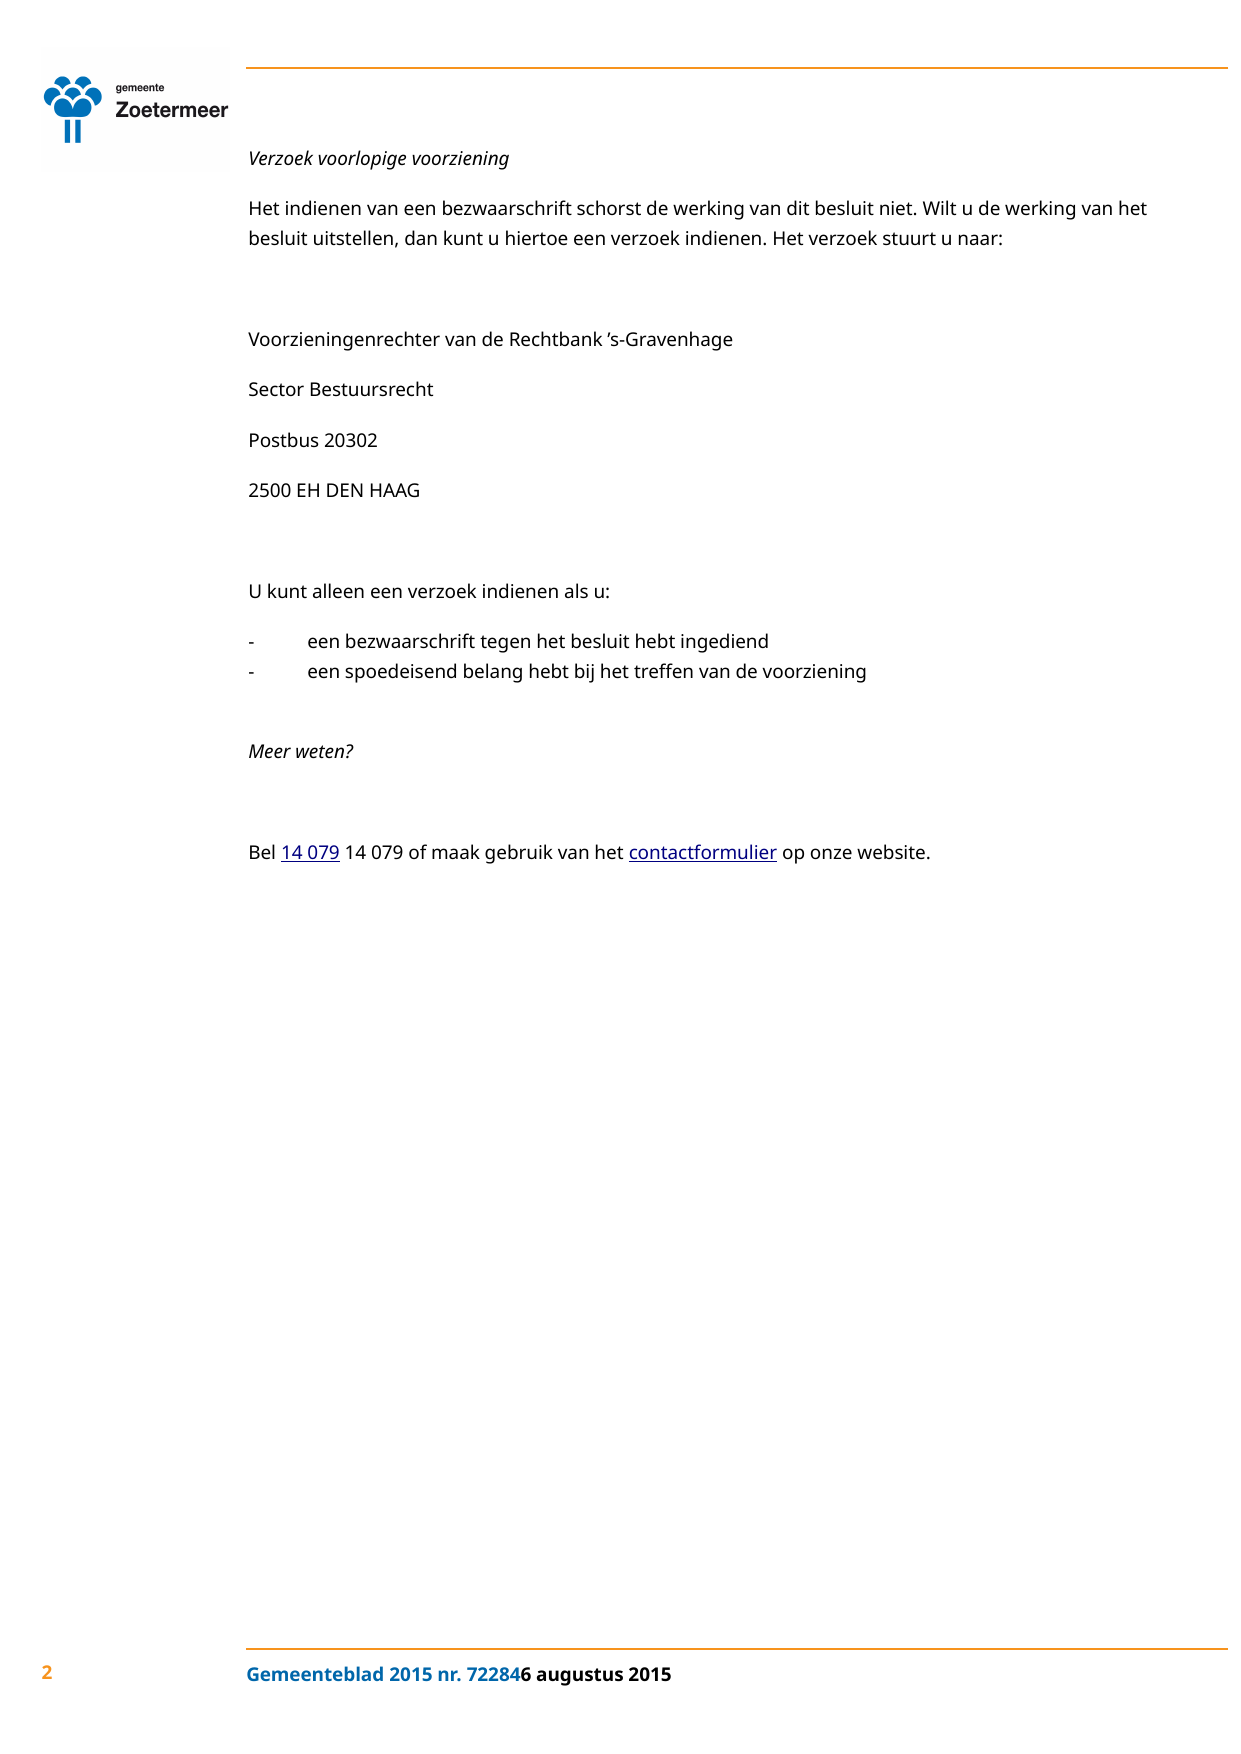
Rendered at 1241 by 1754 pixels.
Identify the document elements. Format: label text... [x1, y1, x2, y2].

list een bezwaarschrift tegen het besluit hebt ingediend [248, 628, 1152, 654]
text Voorzieningenrechter van de Rechtbank ’s-Gravenhage [248, 326, 1152, 352]
text Postbus 20302 [248, 427, 1152, 453]
text U kunt alleen een verzoek indienen als u: [248, 578, 1152, 604]
list een spoedeisend belang hebt bij het treffen van de voorziening [248, 658, 1152, 684]
picture [41, 47, 231, 172]
text Sector Bestuursrecht [248, 376, 1152, 402]
text 2500 EH DEN HAAG [248, 477, 1152, 503]
text Bel 14 079 14 079 of maak gebruik van het contactformulier op onze website. [248, 839, 1152, 865]
text Meer weten? [248, 738, 1152, 764]
text Verzoek voorlopige voorziening [248, 145, 1152, 171]
text Het indienen van een bezwaarschrift schorst de werking van dit besluit niet. Wilt u de werking van het besluit uitstellen, dan kunt u hiertoe een verzoek indienen. Het verzoek stuurt u naar: [248, 196, 1152, 251]
